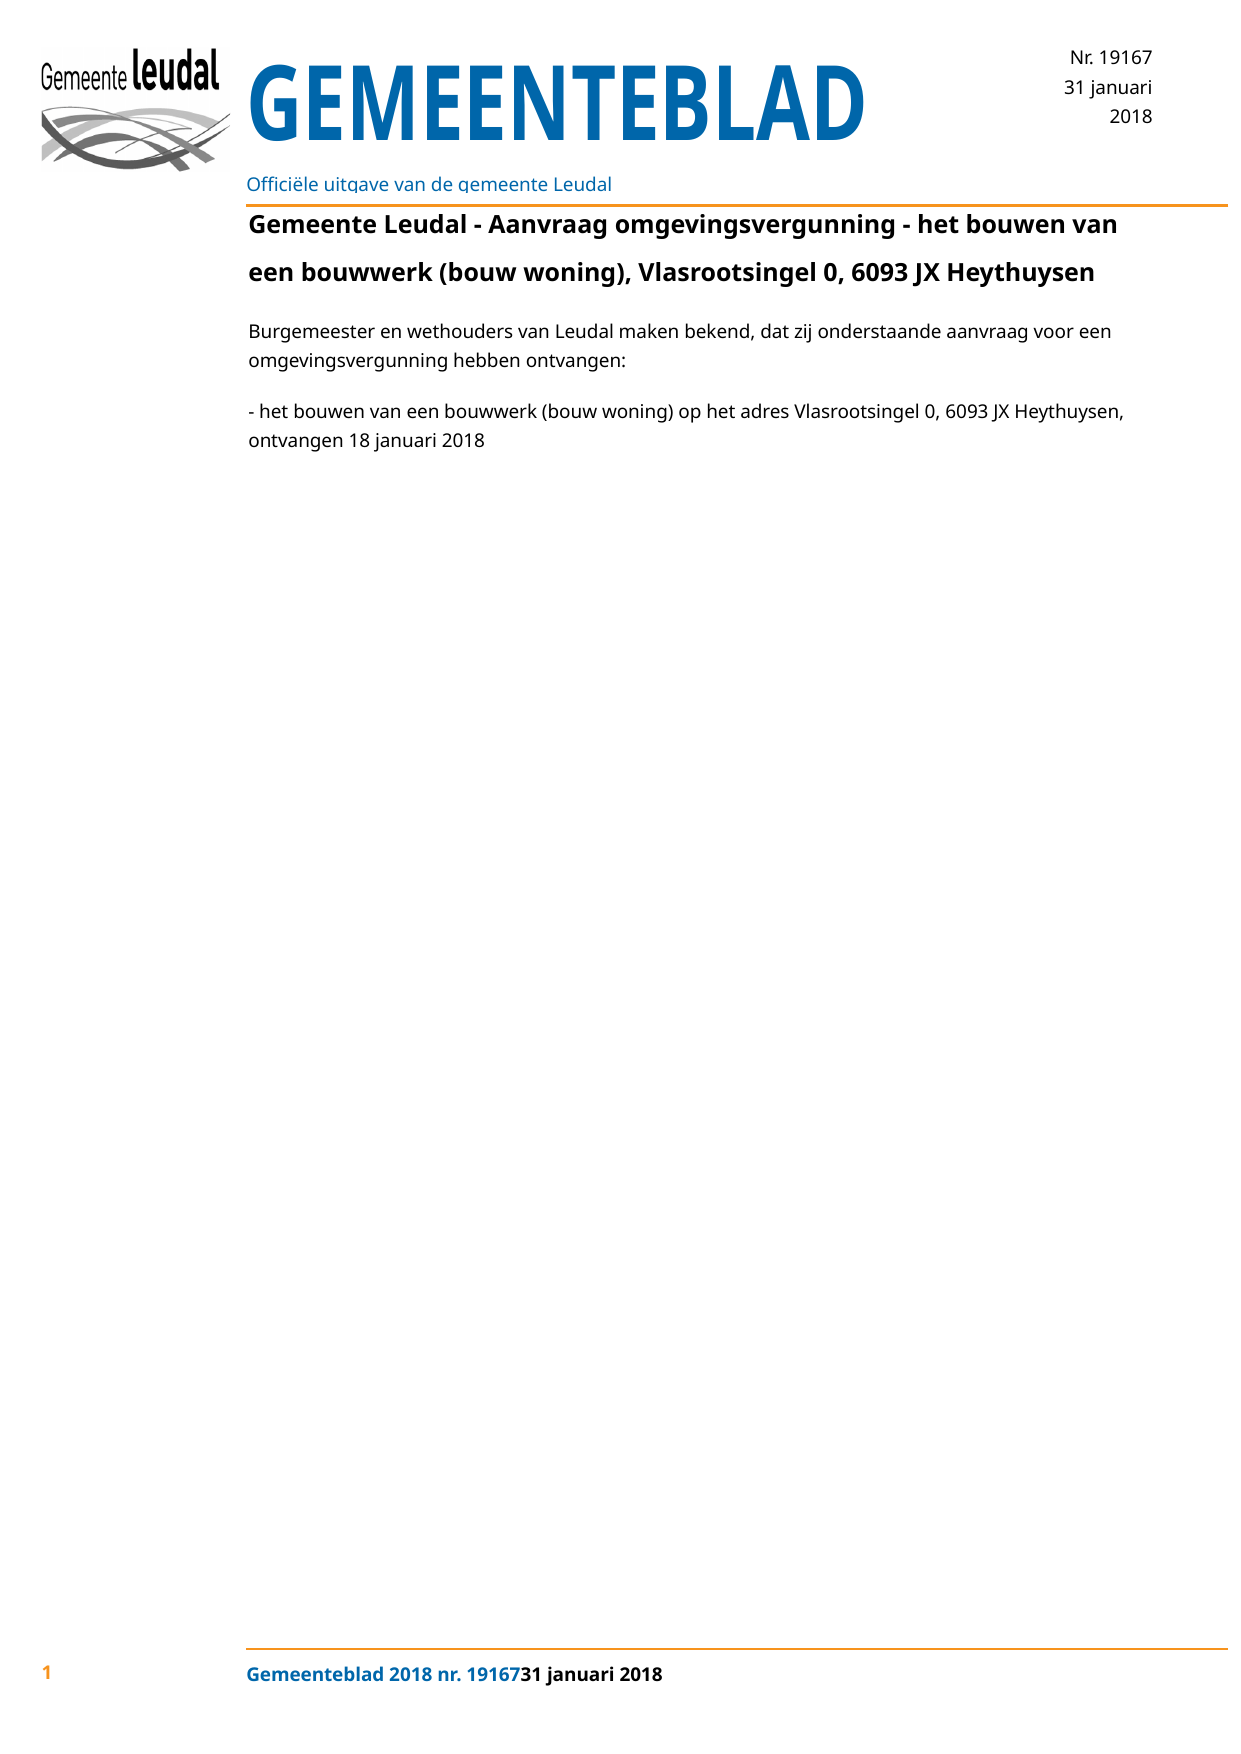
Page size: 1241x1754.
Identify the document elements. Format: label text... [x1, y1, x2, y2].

text Gemeente Leudal - Aanvraag omgevingsvergunning - het bouwen van een bouwwerk (bouw woning), Vlasrootsingel 0, 6093 JX Heythuysen [248, 207, 1152, 288]
text - het bouwen van een bouwwerk (bouw woning) op het adres Vlasrootsingel 0, 6093 JX Heythuysen, ontvangen 18 januari 2018 [248, 398, 1152, 453]
text Burgemeester en wethouders van Leudal maken bekend, dat zij onderstaande aanvraag voor een omgevingsvergunning hebben ontvangen: [248, 318, 1152, 373]
picture [41, 47, 231, 172]
